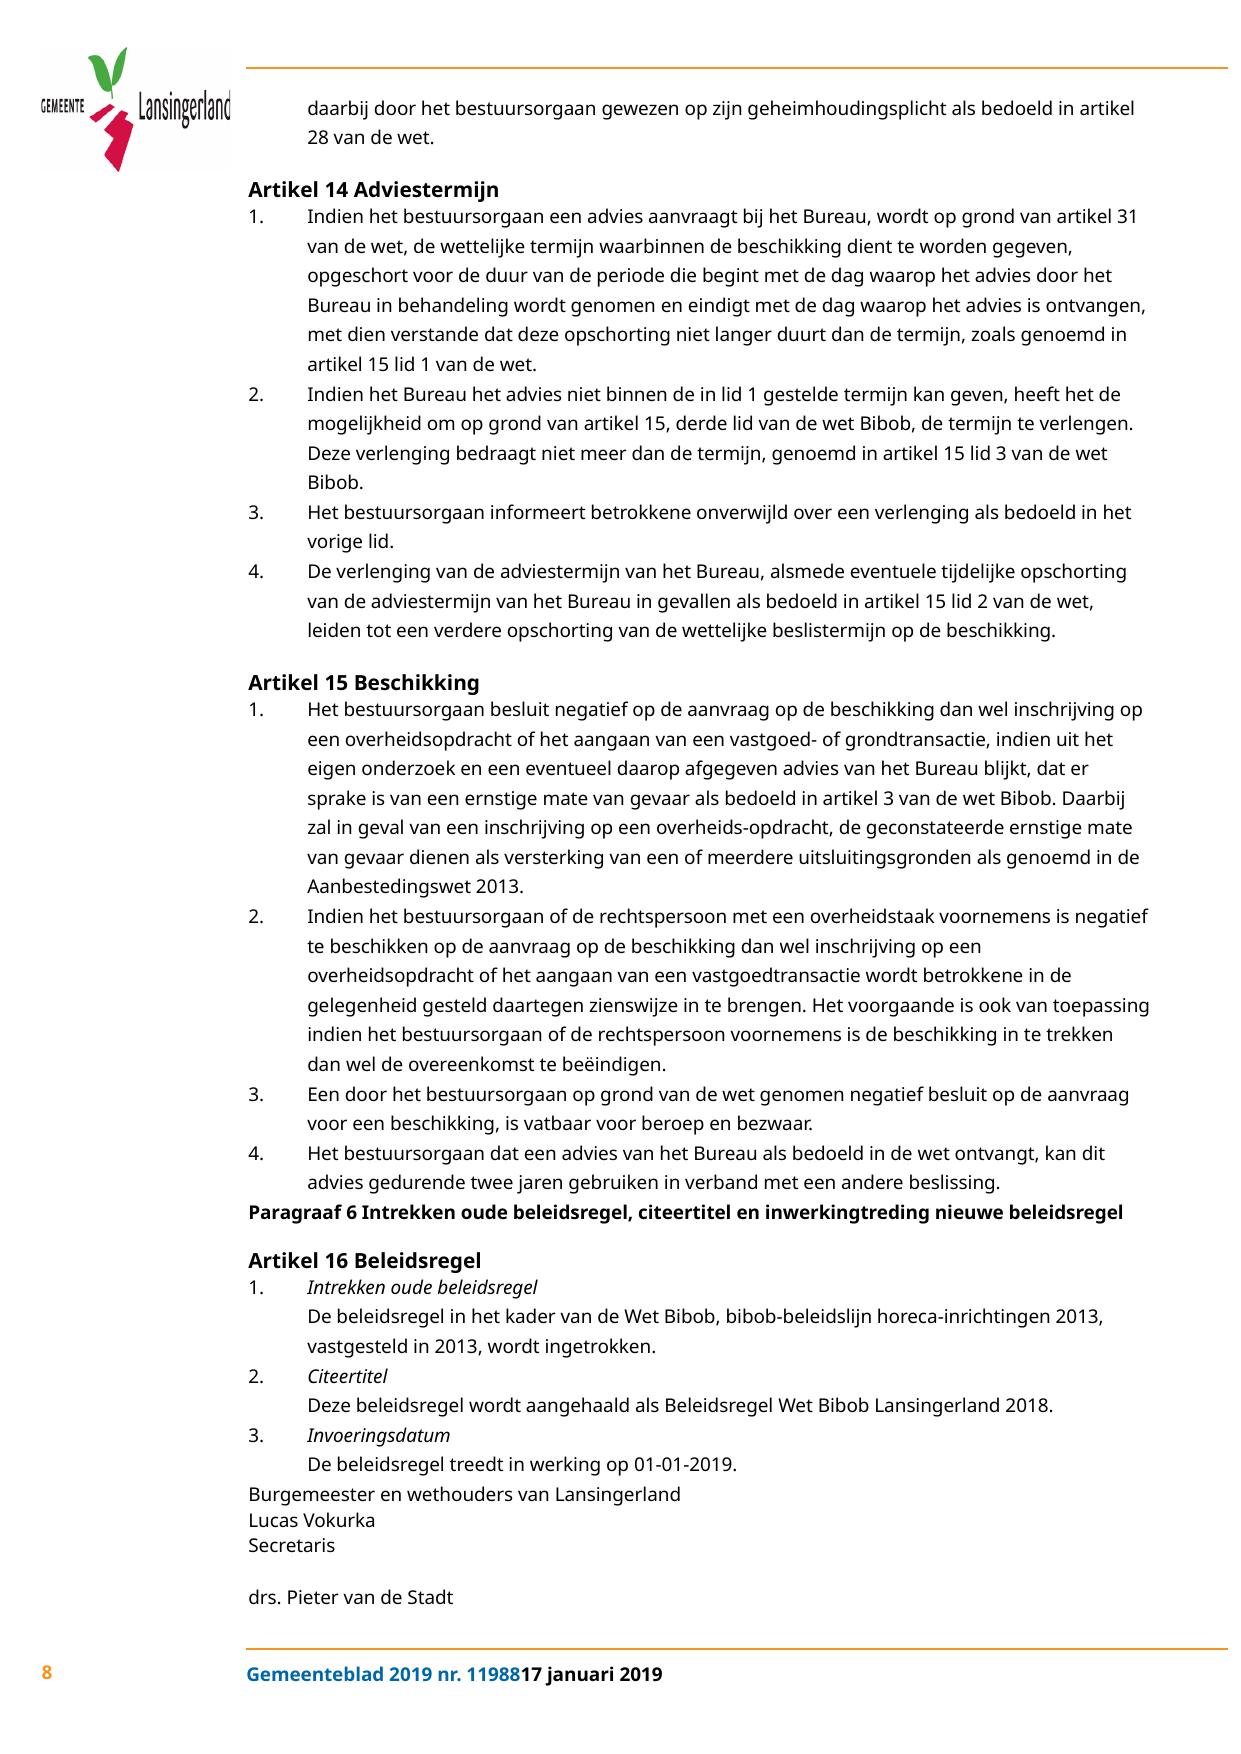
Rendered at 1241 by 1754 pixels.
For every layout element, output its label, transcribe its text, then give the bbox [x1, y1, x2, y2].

list Invoeringsdatum [248, 1422, 1152, 1448]
text Paragraaf 6 Intrekken oude beleidsregel, citeertitel en inwerkingtreding nieuwe beleidsregel [248, 1199, 1152, 1225]
text drs. Pieter van de Stadt [248, 1584, 1152, 1610]
text Secretaris [248, 1533, 1152, 1558]
list Intrekken oude beleidsregel [248, 1274, 1152, 1300]
text Lucas Vokurka [248, 1507, 1152, 1533]
picture [41, 47, 231, 172]
list Een door het bestuursorgaan op grond van de wet genomen negatief besluit op de aanvraag voor een beschikking, is vatbaar voor beroep en bezwaar. [248, 1081, 1152, 1136]
list Indien het bestuursorgaan of de rechtspersoon met een overheidstaak voornemens is negatief te beschikken op de aanvraag op de beschikking dan wel inschrijving op een overheidsopdracht of het aangaan van een vastgoedtransactie wordt betrokkene in de gelegenheid gesteld daartegen zienswijze in te brengen. Het voorgaande is ook van toepassing indien het bestuursorgaan of de rechtspersoon voornemens is de beschikking in te trekken dan wel de overeenkomst te beëindigen. [248, 903, 1152, 1077]
list Het bestuursorgaan informeert betrokkene onverwijld over een verlenging als bedoeld in het vorige lid. [248, 499, 1152, 554]
list Indien het Bureau het advies niet binnen de in lid 1 gestelde termijn kan geven, heeft het de mogelijkheid om op grond van artikel 15, derde lid van de wet Bibob, de termijn te verlengen. Deze verlenging bedraagt niet meer dan de termijn, genoemd in artikel 15 lid 3 van de wet Bibob. [248, 381, 1152, 495]
text Artikel 16 Beleidsregel [248, 1246, 1152, 1274]
text Artikel 14 Adviestermijn [248, 175, 1152, 203]
list De beleidsregel treedt in werking op 01-01-2019. [248, 1452, 1152, 1477]
text Artikel 15 Beschikking [248, 668, 1152, 696]
list Indien het bestuursorgaan een advies aanvraagt bij het Bureau, wordt op grond van artikel 31 van de wet, de wettelijke termijn waarbinnen de beschikking dient te worden gegeven, opgeschort voor de duur van de periode die begint met de dag waarop het advies door het Bureau in behandeling wordt genomen en eindigt met de dag waarop het advies is ontvangen, met dien verstande dat deze opschorting niet langer duurt dan de termijn, zoals genoemd in artikel 15 lid 1 van de wet. [248, 203, 1152, 377]
list De beleidsregel in het kader van de Wet Bibob, bibob-beleidslijn horeca-inrichtingen 2013, vastgesteld in 2013, wordt ingetrokken. [248, 1304, 1152, 1359]
list Het bestuursorgaan besluit negatief op de aanvraag op de beschikking dan wel inschrijving op een overheidsopdracht of het aangaan van een vastgoed- of grondtransactie, indien uit het eigen onderzoek en een eventueel daarop afgegeven advies van het Bureau blijkt, dat er sprake is van een ernstige mate van gevaar als bedoeld in artikel 3 van de wet Bibob. Daarbij zal in geval van een inschrijving op een overheids-opdracht, de geconstateerde ernstige mate van gevaar dienen als versterking van een of meerdere uitsluitingsgronden als genoemd in de Aanbestedingswet 2013. [248, 696, 1152, 899]
list Deze beleidsregel wordt aangehaald als Beleidsregel Wet Bibob Lansingerland 2018. [248, 1392, 1152, 1418]
list De verlenging van de adviestermijn van het Bureau, alsmede eventuele tijdelijke opschorting van de adviestermijn van het Bureau in gevallen als bedoeld in artikel 15 lid 2 van de wet, leiden tot een verdere opschorting van de wettelijke beslistermijn op de beschikking. [248, 558, 1152, 643]
list Het bestuursorgaan dat een advies van het Bureau als bedoeld in de wet ontvangt, kan dit advies gedurende twee jaren gebruiken in verband met een andere beslissing. [248, 1140, 1152, 1195]
list daarbij door het bestuursorgaan gewezen op zijn geheimhoudingsplicht als bedoeld in artikel 28 van de wet. [248, 95, 1152, 150]
list Citeertitel [248, 1363, 1152, 1389]
text Burgemeester en wethouders van Lansingerland [248, 1481, 1152, 1507]
